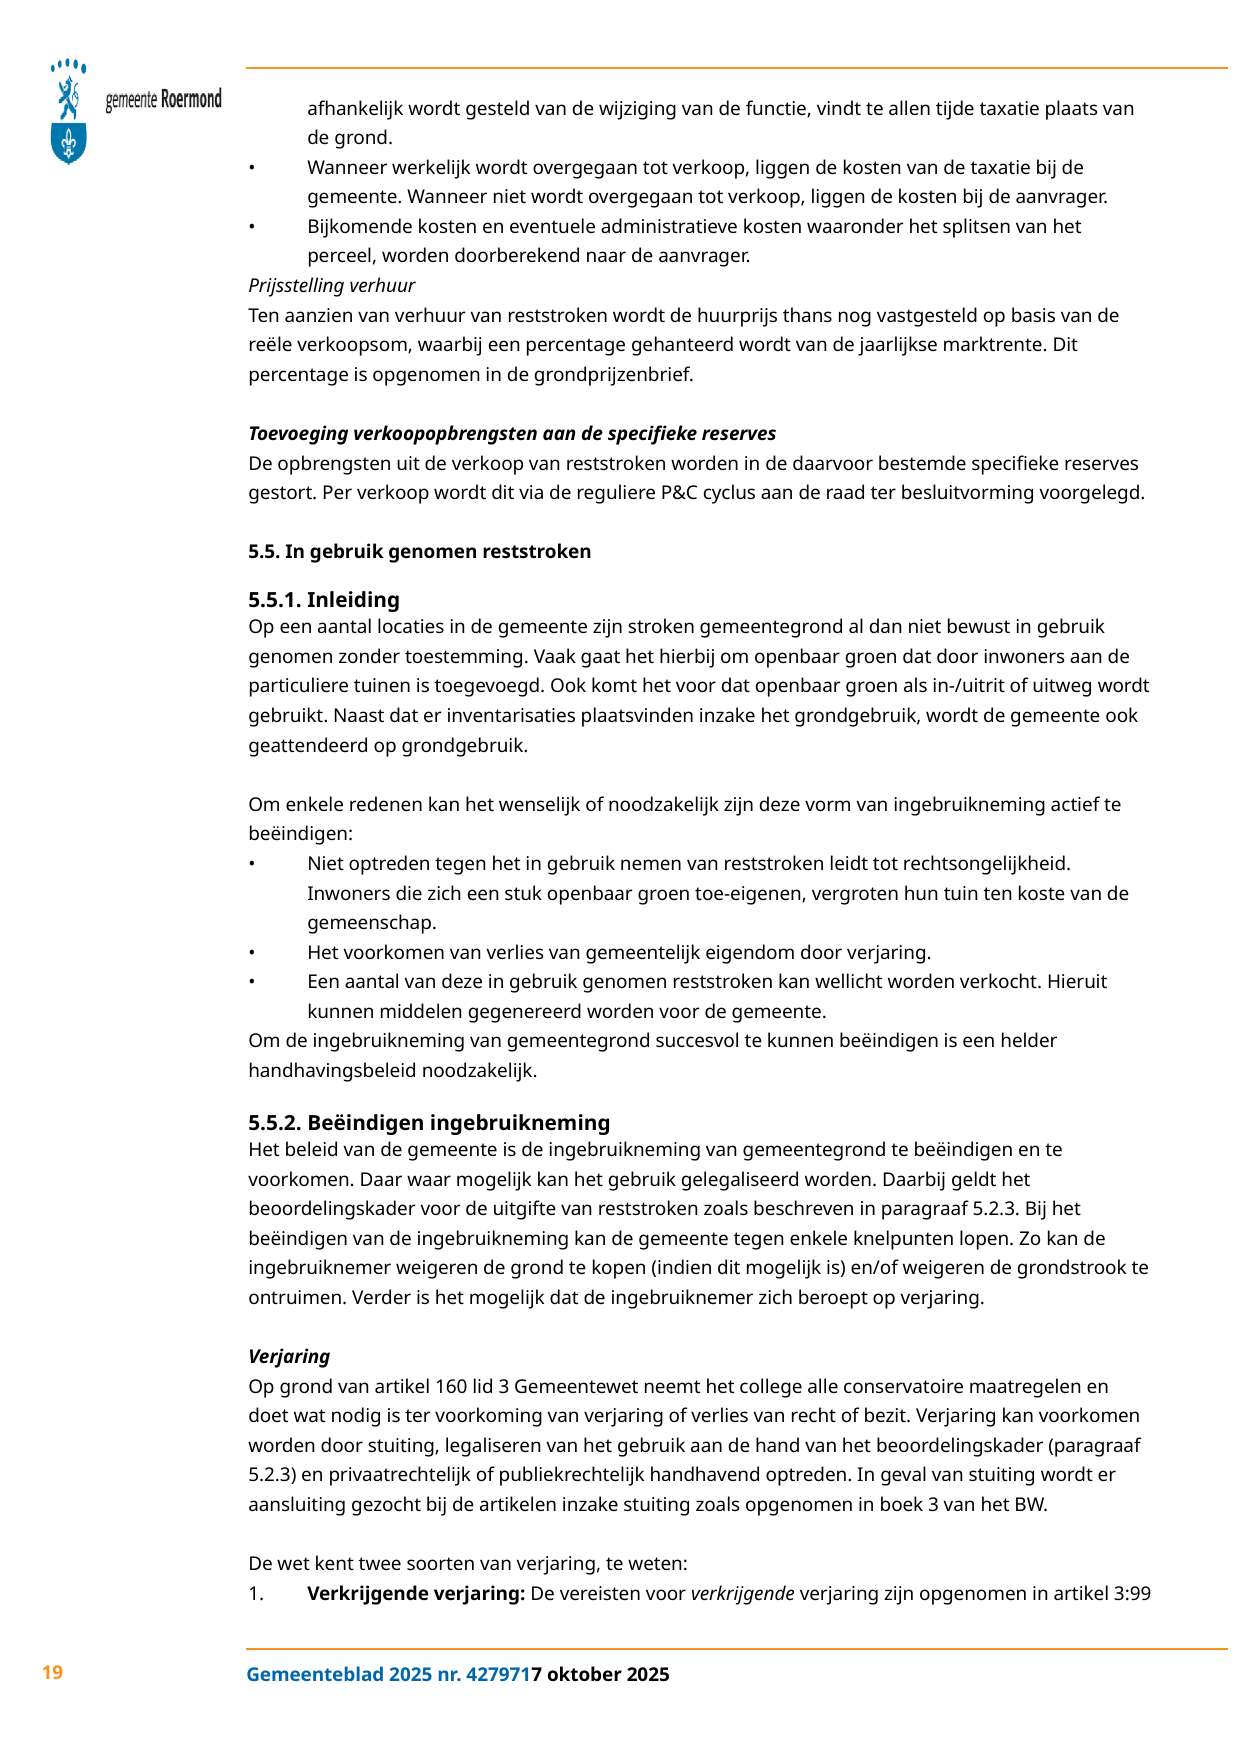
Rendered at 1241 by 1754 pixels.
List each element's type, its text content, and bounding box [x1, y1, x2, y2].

text Verjaring [248, 1343, 1152, 1369]
text 5.5.1. Inleiding [248, 585, 1152, 613]
list Een aantal van deze in gebruik genomen reststroken kan wellicht worden verkocht. Hieruit kunnen middelen gegenereerd worden voor de gemeente. [248, 968, 1152, 1024]
text Om de ingebruikneming van gemeentegrond succesvol te kunnen beëindigen is een helder handhavingsbeleid noodzakelijk. [248, 1028, 1152, 1083]
list Bijkomende kosten en eventuele administratieve kosten waaronder het splitsen van het perceel, worden doorberekend naar de aanvrager. [248, 213, 1152, 268]
text De wet kent twee soorten van verjaring, te weten: [248, 1550, 1152, 1576]
picture [41, 47, 231, 172]
text 5.5. In gebruik genomen reststroken [248, 538, 1152, 564]
text Ten aanzien van verhuur van reststroken wordt de huurprijs thans nog vastgesteld op basis van de reële verkoopsom, waarbij een percentage gehanteerd wordt van de jaarlijkse marktrente. Dit percentage is opgenomen in de grondprijzenbrief. [248, 302, 1152, 387]
list Het voorkomen van verlies van gemeentelijk eigendom door verjaring. [248, 939, 1152, 965]
text Toevoeging verkoopopbrengsten aan de specifieke reserves [248, 420, 1152, 446]
list Niet optreden tegen het in gebruik nemen van reststroken leidt tot rechtsongelijkheid. Inwoners die zich een stuk openbaar groen toe-eigenen, vergroten hun tuin ten koste van de gemeenschap. [248, 850, 1152, 935]
text Op grond van artikel 160 lid 3 Gemeentewet neemt het college alle conservatoire maatregelen en doet wat nodig is ter voorkoming van verjaring of verlies van recht of bezit. Verjaring kan voorkomen worden door stuiting, legaliseren van het gebruik aan de hand van het beoordelingskader (paragraaf 5.2.3) en privaatrechtelijk of publiekrechtelijk handhavend optreden. In geval van stuiting wordt er aansluiting gezocht bij de artikelen inzake stuiting zoals opgenomen in boek 3 van het BW. [248, 1373, 1152, 1517]
list Verkrijgende verjaring: De vereisten voor verkrijgende verjaring zijn opgenomen in artikel 3:99 [248, 1580, 1152, 1606]
text Prijsstelling verhuur [248, 272, 1152, 298]
list afhankelijk wordt gesteld van de wijziging van de functie, vindt te allen tijde taxatie plaats van de grond. [248, 95, 1152, 150]
text De opbrengsten uit de verkoop van reststroken worden in de daarvoor bestemde specifieke reserves gestort. Per verkoop wordt dit via de reguliere P&C cyclus aan de raad ter besluitvorming voorgelegd. [248, 450, 1152, 505]
text Op een aantal locaties in de gemeente zijn stroken gemeentegrond al dan niet bewust in gebruik genomen zonder toestemming. Vaak gaat het hierbij om openbaar groen dat door inwoners aan de particuliere tuinen is toegevoegd. Ook komt het voor dat openbaar groen als in-/uitrit of uitweg wordt gebruikt. Naast dat er inventarisaties plaatsvinden inzake het grondgebruik, wordt de gemeente ook geattendeerd op grondgebruik. [248, 613, 1152, 758]
text Om enkele redenen kan het wenselijk of noodzakelijk zijn deze vorm van ingebruikneming actief te beëindigen: [248, 791, 1152, 846]
list Wanneer werkelijk wordt overgegaan tot verkoop, liggen de kosten van de taxatie bij de gemeente. Wanneer niet wordt overgegaan tot verkoop, liggen de kosten bij de aanvrager. [248, 154, 1152, 209]
text Het beleid van de gemeente is de ingebruikneming van gemeentegrond te beëindigen en te voorkomen. Daar waar mogelijk kan het gebruik gelegaliseerd worden. Daarbij geldt het beoordelingskader voor de uitgifte van reststroken zoals beschreven in paragraaf 5.2.3. Bij het beëindigen van de ingebruikneming kan de gemeente tegen enkele knelpunten lopen. Zo kan de ingebruiknemer weigeren de grond te kopen (indien dit mogelijk is) en/of weigeren de grondstrook te ontruimen. Verder is het mogelijk dat de ingebruiknemer zich beroept op verjaring. [248, 1136, 1152, 1310]
text 5.5.2. Beëindigen ingebruikneming [248, 1108, 1152, 1136]
